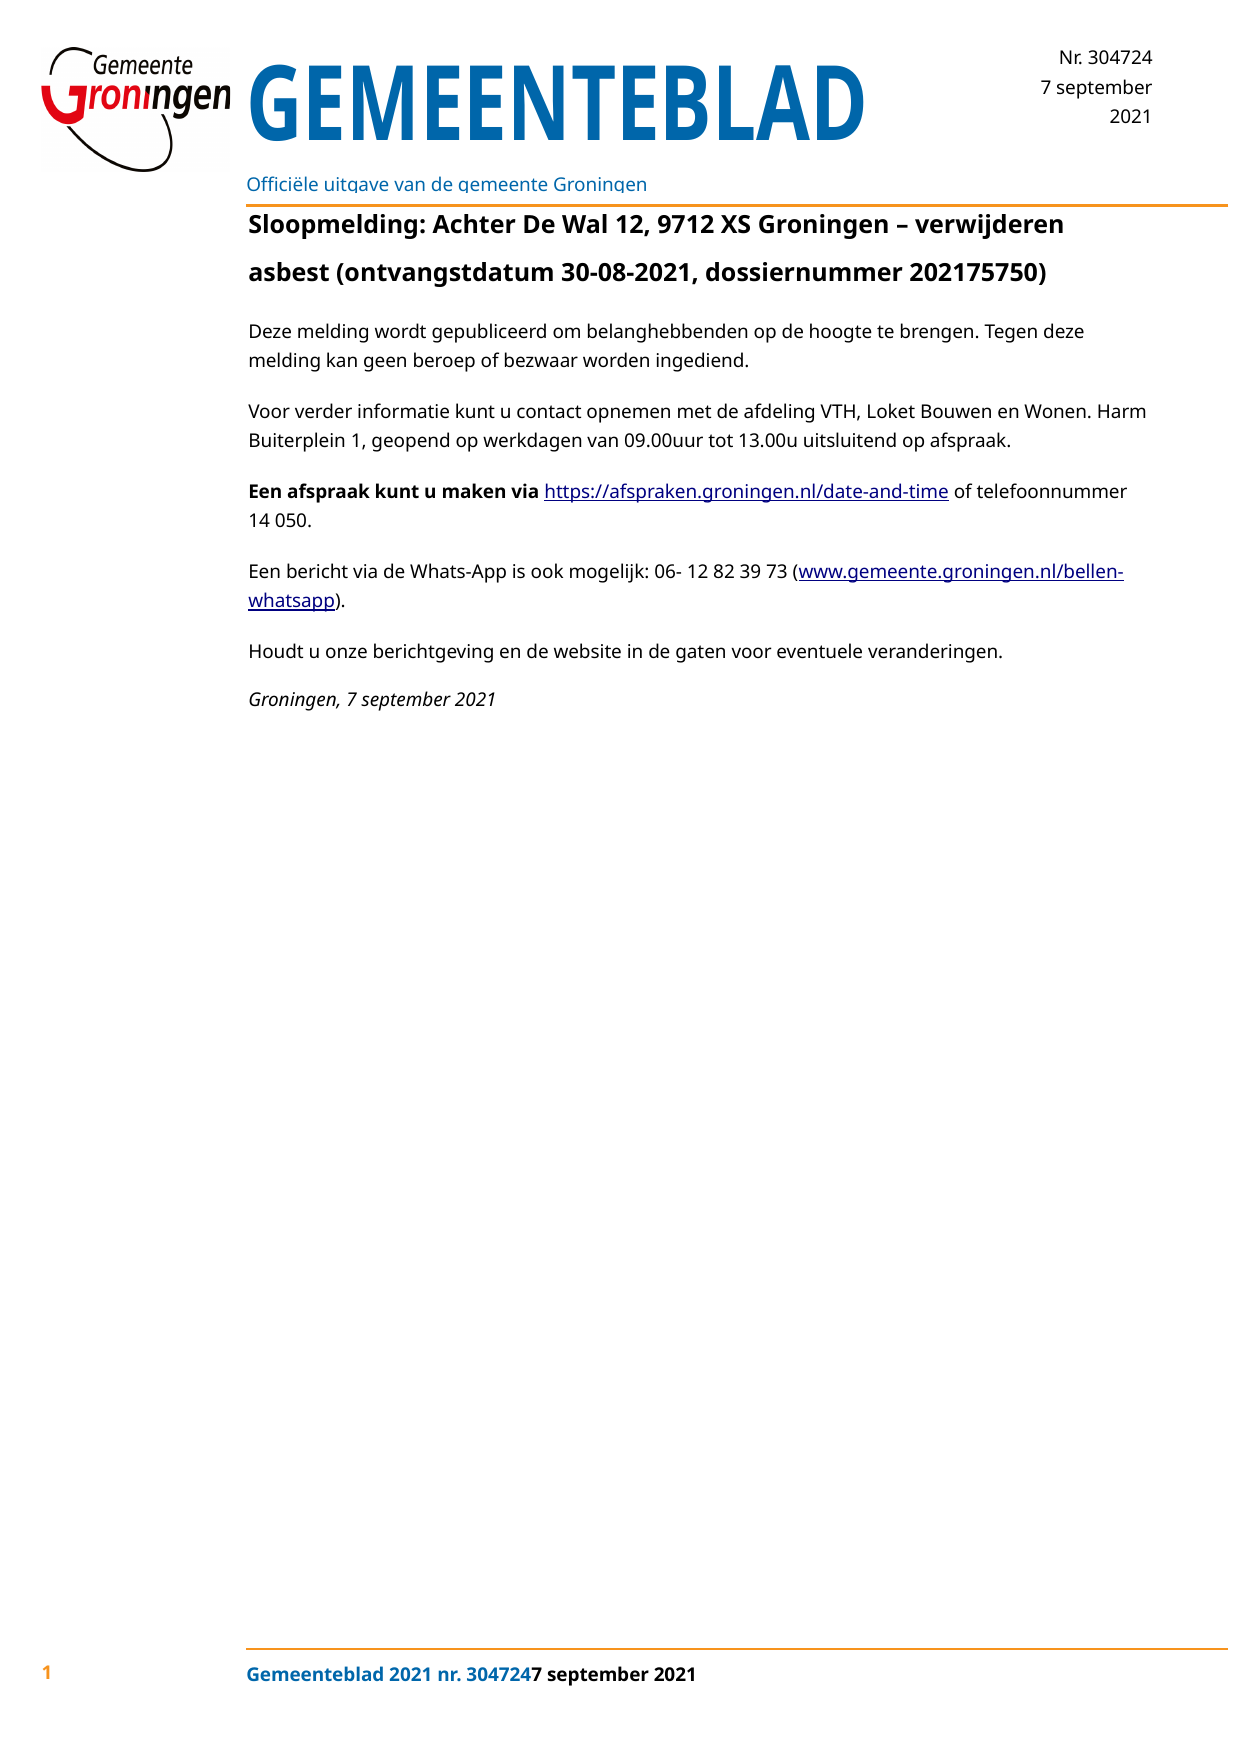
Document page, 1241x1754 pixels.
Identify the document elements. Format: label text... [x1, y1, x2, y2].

text Een bericht via de Whats-App is ook mogelijk: 06- 12 82 39 73 (www.gemeente.groningen.nl/bellen-whatsapp). [248, 558, 1152, 613]
text Groningen, 7 september 2021 [248, 686, 1152, 711]
picture [41, 47, 231, 172]
text Een afspraak kunt u maken via https://afspraken.groningen.nl/date-and-time of telefoonnummer 14 050. [248, 478, 1152, 533]
text Voor verder informatie kunt u contact opnemen met de afdeling VTH, Loket Bouwen en Wonen. Harm Buiterplein 1, geopend op werkdagen van 09.00uur tot 13.00u uitsluitend op afspraak. [248, 398, 1152, 453]
text Deze melding wordt gepubliceerd om belanghebbenden op de hoogte te brengen. Tegen deze melding kan geen beroep of bezwaar worden ingediend. [248, 318, 1152, 373]
text Houdt u onze berichtgeving en de website in de gaten voor eventuele veranderingen. [248, 638, 1152, 664]
text Sloopmelding: Achter De Wal 12, 9712 XS Groningen – verwijderen asbest (ontvangstdatum 30-08-2021, dossiernummer 202175750) [248, 207, 1152, 288]
